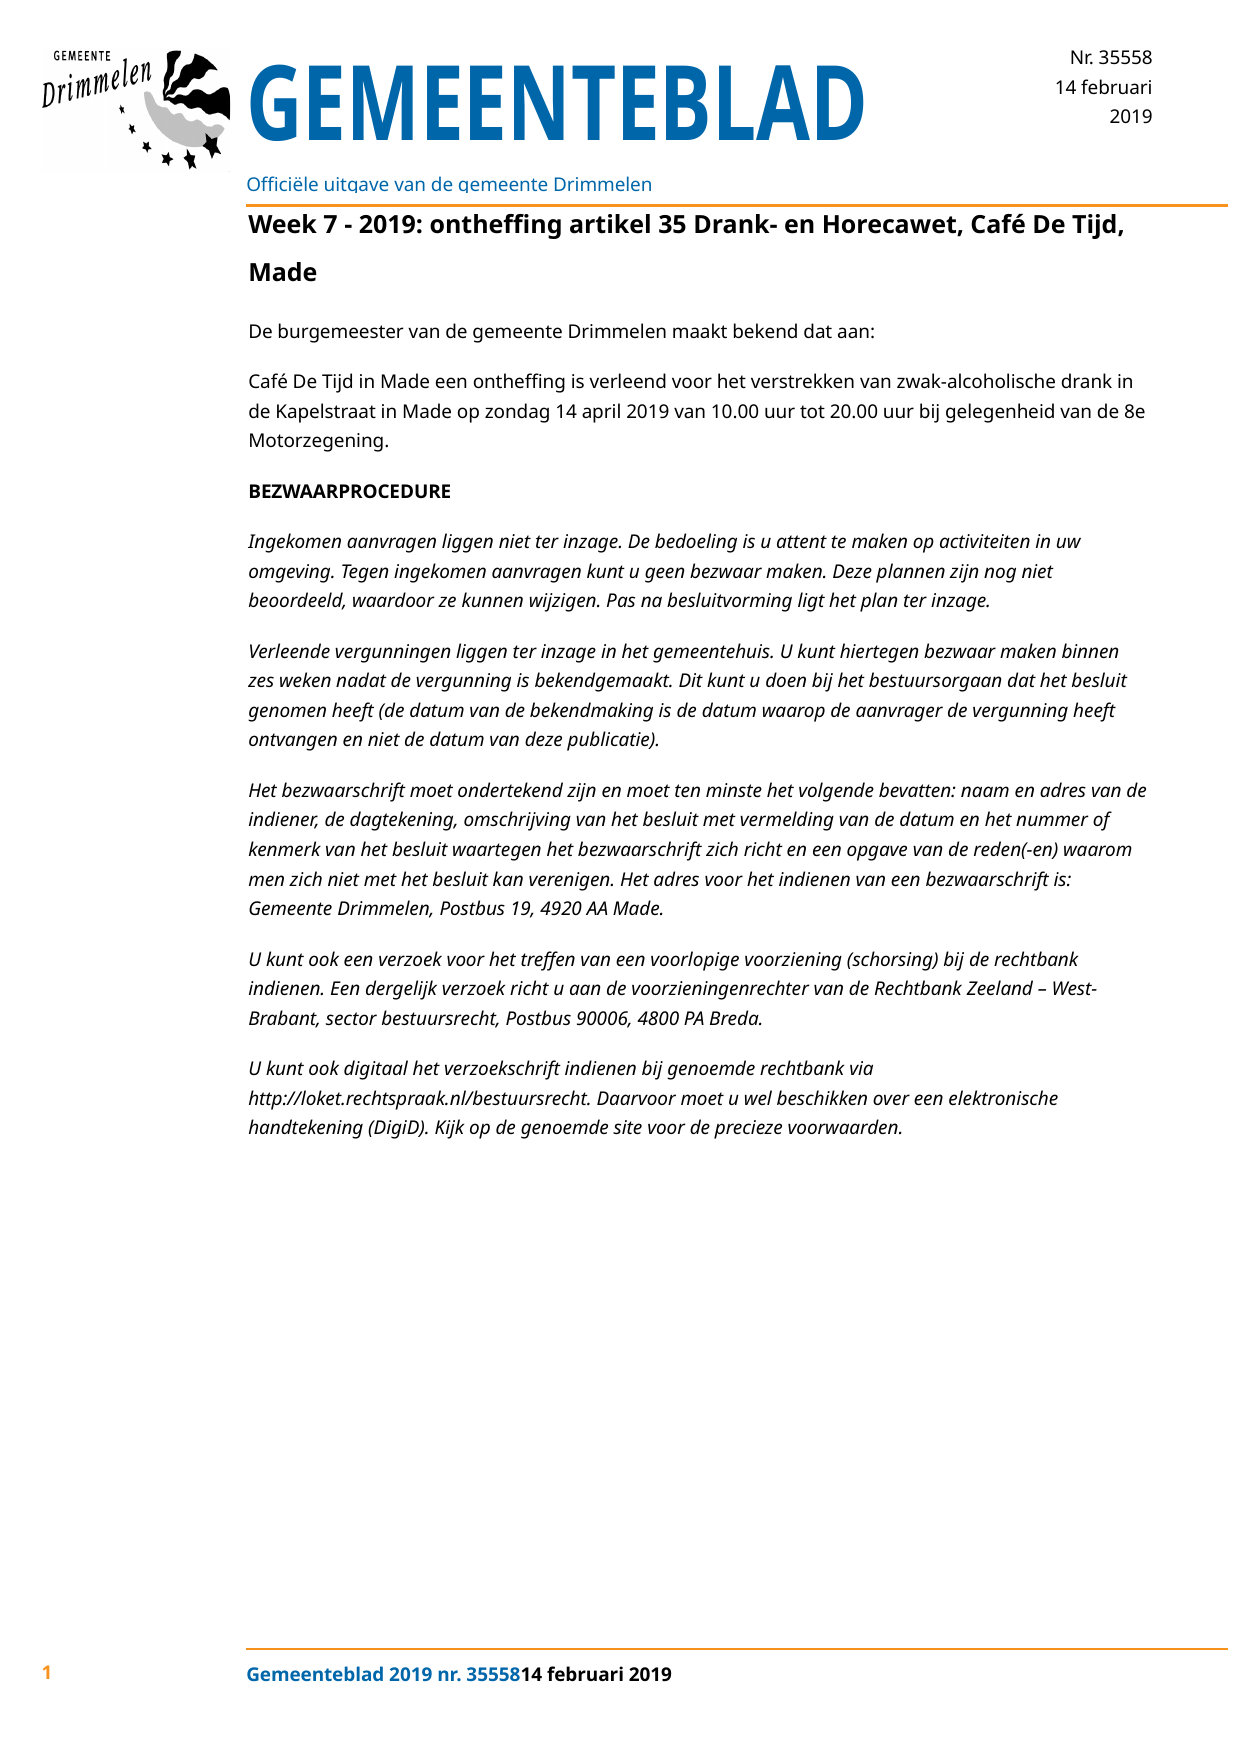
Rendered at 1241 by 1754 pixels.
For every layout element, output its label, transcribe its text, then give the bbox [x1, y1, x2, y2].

text Week 7 - 2019: ontheffing artikel 35 Drank- en Horecawet, Café De Tijd, Made [248, 207, 1152, 288]
text Het bezwaarschrift moet ondertekend zijn en moet ten minste het volgende bevatten: naam en adres van de indiener, de dagtekening, omschrijving van het besluit met vermelding van de datum en het nummer of kenmerk van het besluit waartegen het bezwaarschrift zich richt en een opgave van de reden(-en) waarom men zich niet met het besluit kan verenigen. Het adres voor het indienen van een bezwaarschrift is: Gemeente Drimmelen, Postbus 19, 4920 AA Made. [248, 777, 1152, 921]
text BEZWAARPROCEDURE [248, 478, 1152, 504]
text U kunt ook een verzoek voor het treffen van een voorlopige voorziening (schorsing) bij de rechtbank indienen. Een dergelijk verzoek richt u aan de voorzieningenrechter van de Rechtbank Zeeland – West-Brabant, sector bestuursrecht, Postbus 90006, 4800 PA Breda. [248, 946, 1152, 1031]
text Café De Tijd in Made een ontheffing is verleend voor het verstrekken van zwak-alcoholische drank in de Kapelstraat in Made op zondag 14 april 2019 van 10.00 uur tot 20.00 uur bij gelegenheid van de 8e Motorzegening. [248, 368, 1152, 453]
text Verleende vergunningen liggen ter inzage in het gemeentehuis. U kunt hiertegen bezwaar maken binnen zes weken nadat de vergunning is bekendgemaakt. Dit kunt u doen bij het bestuursorgaan dat het besluit genomen heeft (de datum van de bekendmaking is de datum waarop de aanvrager de vergunning heeft ontvangen en niet de datum van deze publicatie). [248, 638, 1152, 752]
picture [41, 47, 231, 172]
text Ingekomen aanvragen liggen niet ter inzage. De bedoeling is u attent te maken op activiteiten in uw omgeving. Tegen ingekomen aanvragen kunt u geen bezwaar maken. Deze plannen zijn nog niet beoordeeld, waardoor ze kunnen wijzigen. Pas na besluitvorming ligt het plan ter inzage. [248, 528, 1152, 613]
text De burgemeester van de gemeente Drimmelen maakt bekend dat aan: [248, 318, 1152, 344]
text U kunt ook digitaal het verzoekschrift indienen bij genoemde rechtbank via http://loket.rechtspraak.nl/bestuursrecht. Daarvoor moet u wel beschikken over een elektronische handtekening (DigiD). Kijk op de genoemde site voor de precieze voorwaarden. [248, 1055, 1152, 1140]
